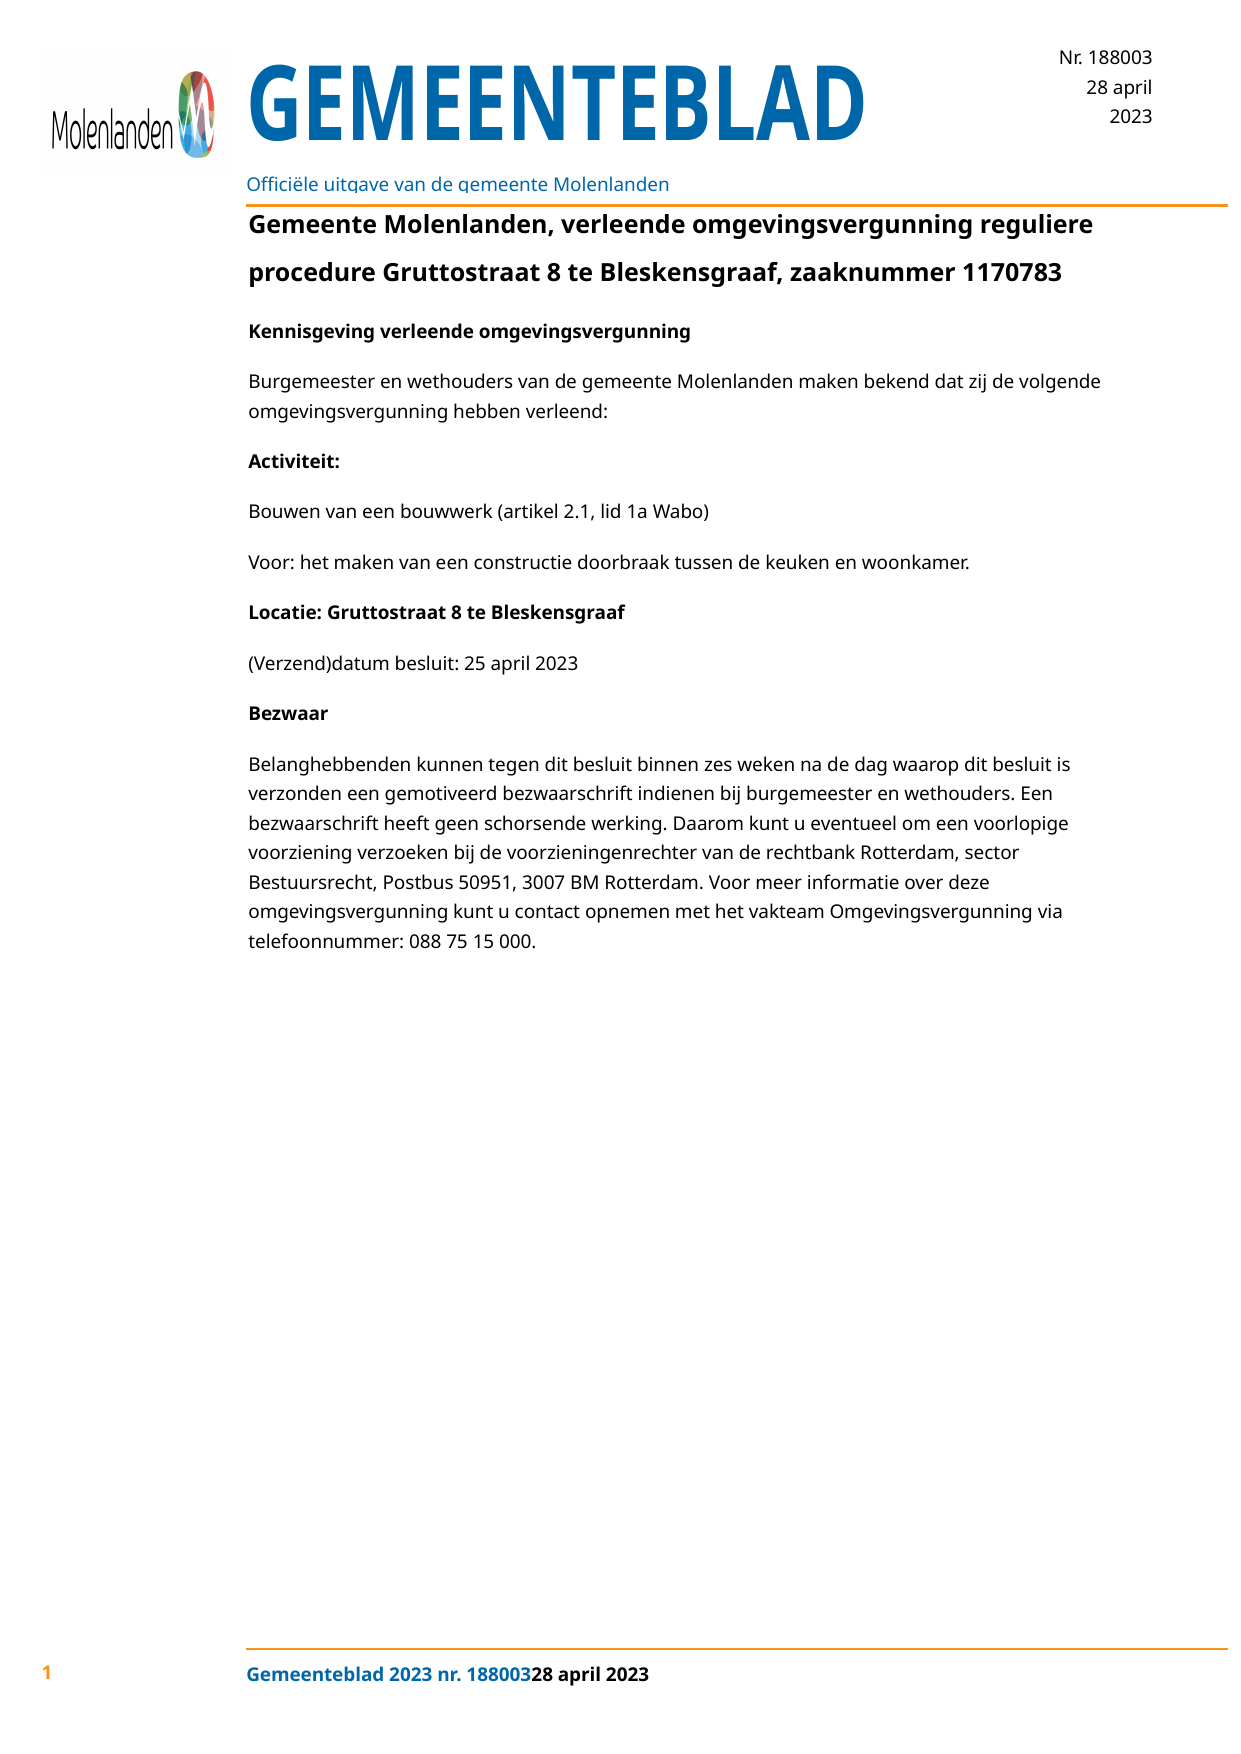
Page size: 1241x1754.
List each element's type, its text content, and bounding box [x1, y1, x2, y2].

text Bezwaar [248, 700, 1152, 726]
text Kennisgeving verleende omgevingsvergunning [248, 318, 1152, 344]
text Bouwen van een bouwwerk (artikel 2.1, lid 1a Wabo) [248, 499, 1152, 524]
text Voor: het maken van een constructie doorbraak tussen de keuken en woonkamer. [248, 549, 1152, 575]
picture [41, 47, 231, 172]
text Burgemeester en wethouders van de gemeente Molenlanden maken bekend dat zij de volgende omgevingsvergunning hebben verleend: [248, 368, 1152, 424]
text Gemeente Molenlanden, verleende omgevingsvergunning reguliere procedure Gruttostraat 8 te Bleskensgraaf, zaaknummer 1170783 [248, 207, 1152, 288]
text Locatie: Gruttostraat 8 te Bleskensgraaf [248, 599, 1152, 625]
text Belanghebbenden kunnen tegen dit besluit binnen zes weken na de dag waarop dit besluit is verzonden een gemotiveerd bezwaarschrift indienen bij burgemeester en wethouders. Een bezwaarschrift heeft geen schorsende werking. Daarom kunt u eventueel om een voorlopige voorziening verzoeken bij de voorzieningenrechter van de rechtbank Rotterdam, sector Bestuursrecht, Postbus 50951, 3007 BM Rotterdam. Voor meer informatie over deze omgevingsvergunning kunt u contact opnemen met het vakteam Omgevingsvergunning via telefoonnummer: 088 75 15 000. [248, 751, 1152, 954]
text (Verzend)datum besluit: 25 april 2023 [248, 650, 1152, 676]
text Activiteit: [248, 448, 1152, 474]
